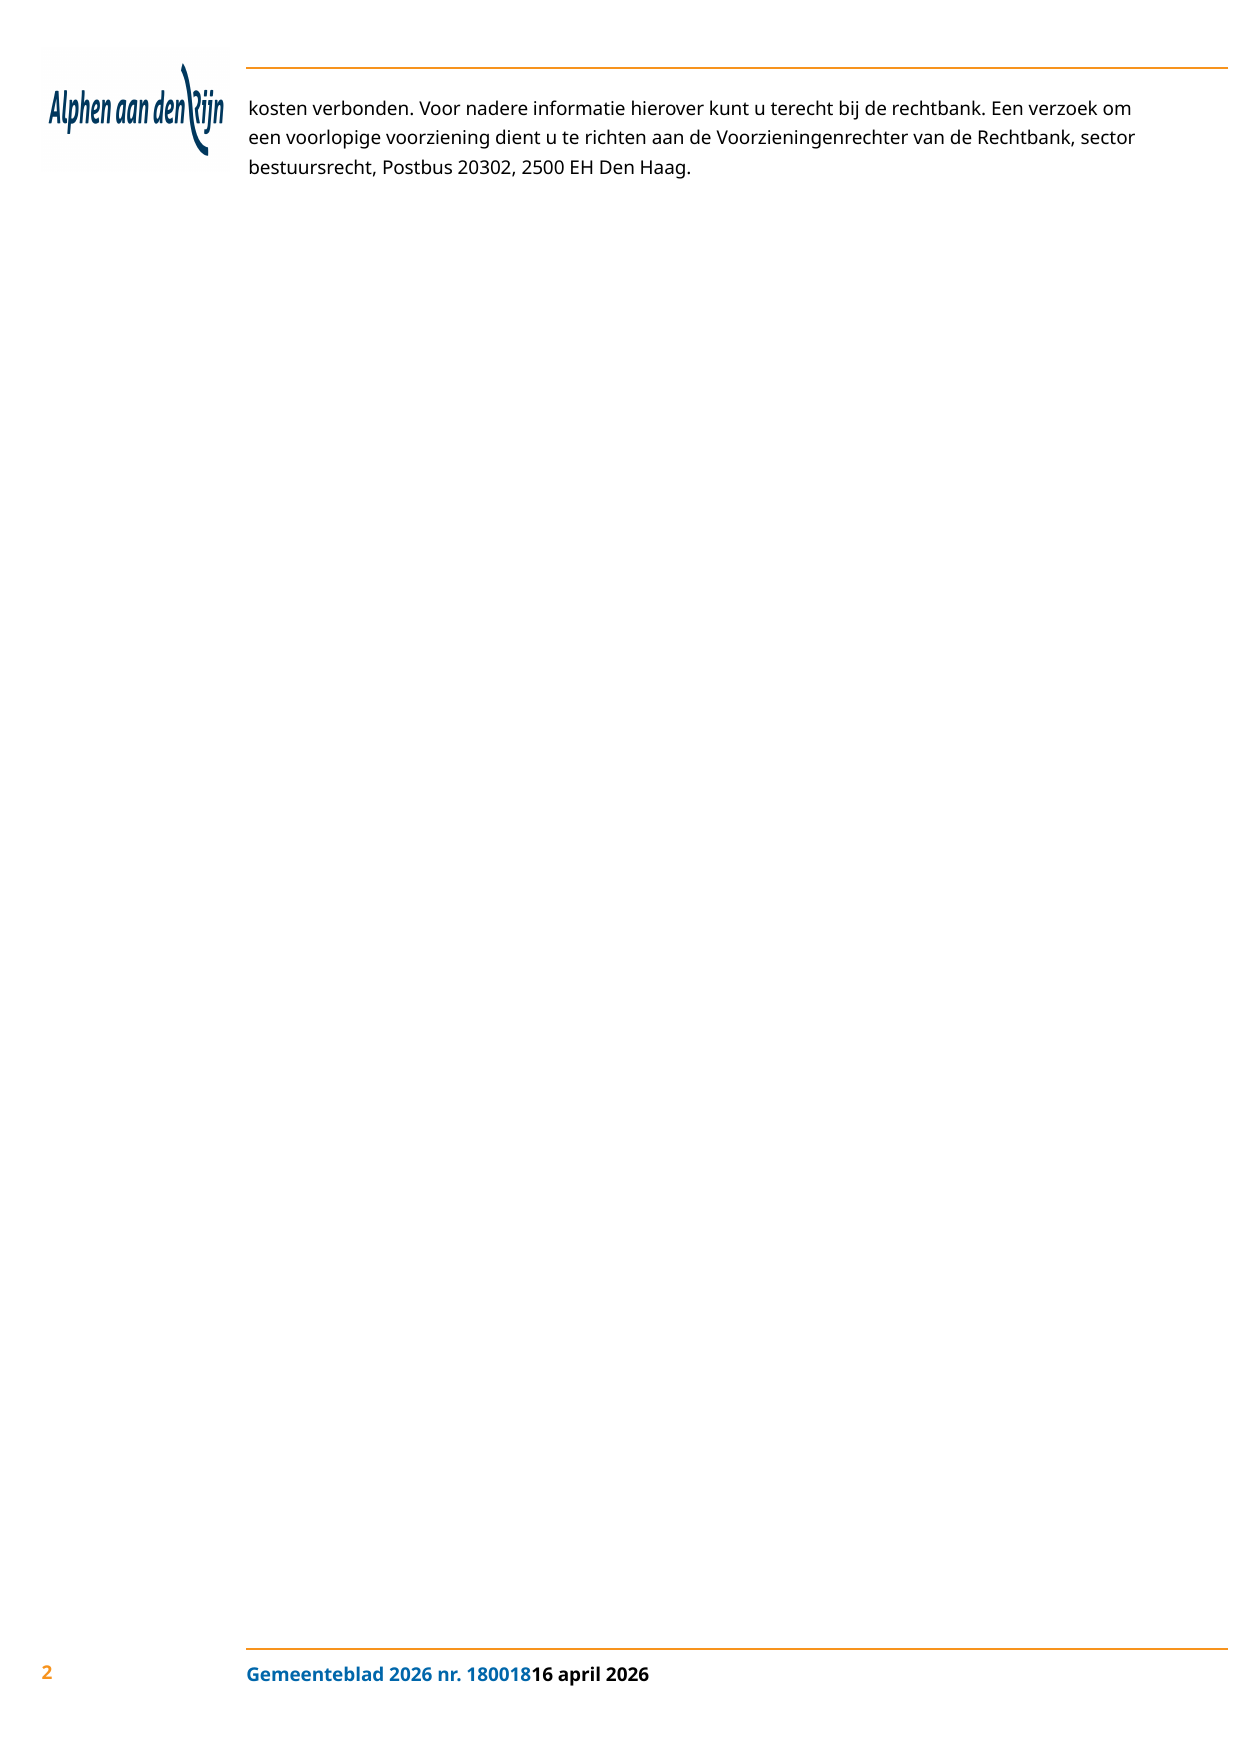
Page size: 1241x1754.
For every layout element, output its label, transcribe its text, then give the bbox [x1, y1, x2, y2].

picture [41, 47, 231, 172]
text kosten verbonden. Voor nadere informatie hierover kunt u terecht bij de rechtbank. Een verzoek om een voorlopige voorziening dient u te richten aan de Voorzieningenrechter van de Rechtbank, sector bestuursrecht, Postbus 20302, 2500 EH Den Haag. [248, 95, 1152, 180]
